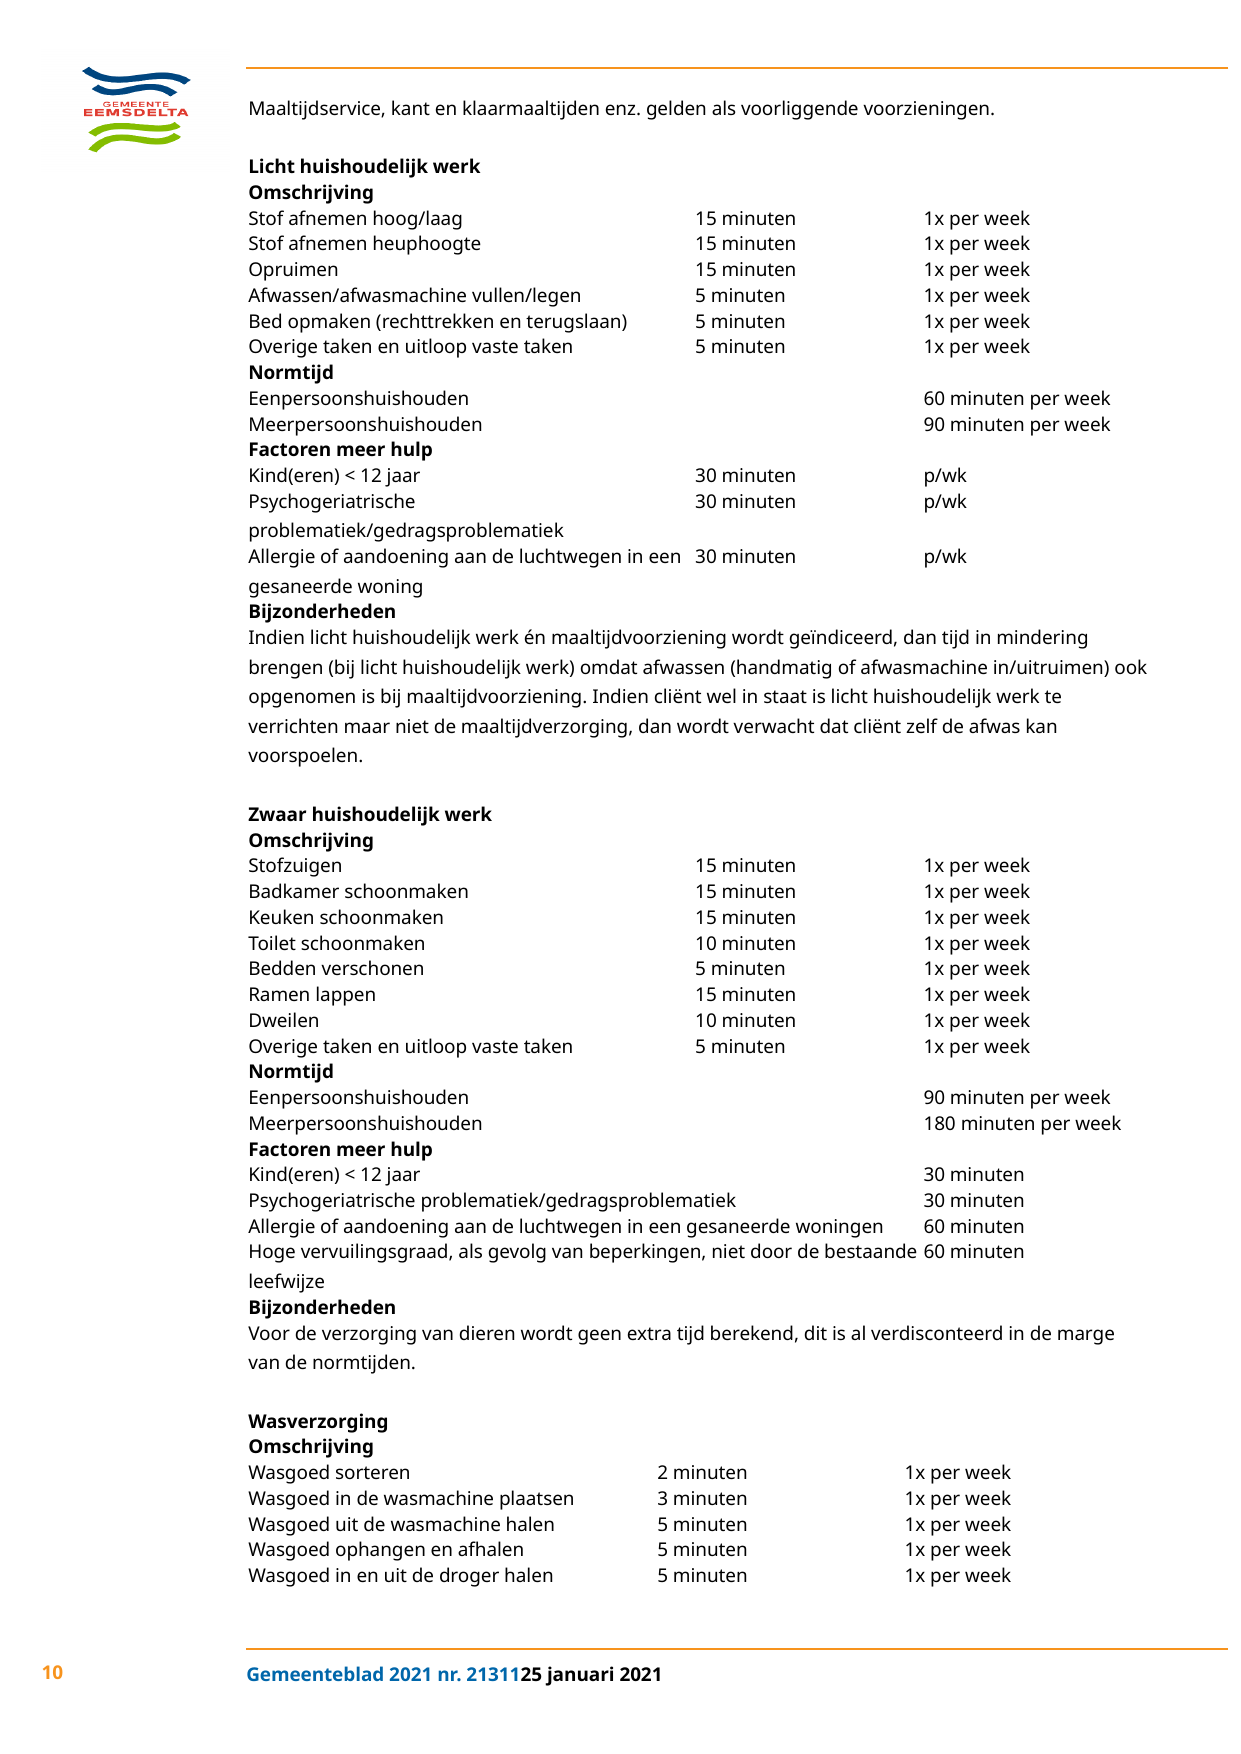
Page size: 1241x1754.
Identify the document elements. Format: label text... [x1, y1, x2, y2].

table_cell 5 minuten [695, 282, 923, 308]
table_cell 1x per week [923, 879, 1152, 904]
table_cell 10 minuten [695, 1007, 923, 1033]
table_cell 15 minuten [695, 205, 923, 231]
table_cell Overige taken en uitloop vaste taken [248, 334, 695, 359]
table_cell 1x per week [923, 956, 1152, 981]
table_cell 5 minuten [695, 956, 923, 981]
table_cell 1x per week [923, 308, 1152, 333]
table_cell Voor de verzorging van dieren wordt geen extra tijd berekend, dit is al verdisconteerd in de marge van de normtijden. [248, 1320, 1152, 1375]
table_cell Afwassen/afwasmachine vullen/legen [248, 282, 695, 308]
table_cell 10 minuten [695, 930, 923, 956]
table_cell 15 minuten [695, 904, 923, 930]
table_cell 30 minuten [923, 1187, 1152, 1213]
table_cell Wasgoed uit de wasmachine halen [248, 1511, 657, 1537]
table_cell 90 minuten per week [923, 1084, 1152, 1110]
table_cell 60 minuten [923, 1213, 1152, 1239]
table_cell 15 minuten [695, 853, 923, 878]
table_cell Stof afnemen hoog/laag [248, 205, 695, 231]
table_cell 5 minuten [695, 1033, 923, 1058]
table_cell 30 minuten [695, 543, 923, 598]
table_cell Bijzonderheden [248, 599, 1152, 624]
table_cell 180 minuten per week [923, 1110, 1152, 1136]
table_cell Opruimen [248, 256, 695, 282]
table_cell Allergie of aandoening aan de luchtwegen in een gesaneerde woning [248, 543, 695, 598]
table_cell 15 minuten [695, 981, 923, 1007]
table_cell Bijzonderheden [248, 1294, 1152, 1320]
table_cell 5 minuten [657, 1511, 904, 1537]
table_cell p/wk [923, 462, 1152, 488]
table_cell p/wk [923, 488, 1152, 543]
table_cell Psychogeriatrische problematiek/gedragsproblematiek [248, 488, 695, 543]
table_cell Psychogeriatrische problematiek/gedragsproblematiek [248, 1187, 923, 1213]
table_cell 1x per week [923, 256, 1152, 282]
table_cell Badkamer schoonmaken [248, 879, 695, 904]
table_cell Stof afnemen heuphoogte [248, 231, 695, 256]
table_cell 15 minuten [695, 256, 923, 282]
table_cell Normtijd [248, 359, 1152, 385]
table_cell Eenpersoonshuishouden [248, 1084, 923, 1110]
table_cell 1x per week [904, 1537, 1152, 1562]
table_cell 15 minuten [695, 231, 923, 256]
table_cell Factoren meer hulp [248, 1136, 1152, 1161]
table_cell Hoge vervuilingsgraad, als gevolg van beperkingen, niet door de bestaande leefwijze [248, 1239, 923, 1294]
table_cell 1x per week [923, 1033, 1152, 1058]
table_cell 1x per week [923, 231, 1152, 256]
picture [41, 47, 231, 172]
table_cell p/wk [923, 543, 1152, 598]
table_header Licht huishoudelijk werk [248, 154, 1152, 179]
table_cell 2 minuten [657, 1459, 904, 1485]
table_cell 1x per week [904, 1459, 1152, 1485]
table_cell Kind(eren) < 12 jaar [248, 462, 695, 488]
table_cell Meerpersoonshuishouden [248, 411, 923, 436]
table_cell Kind(eren) < 12 jaar [248, 1161, 923, 1187]
table_cell Ramen lappen [248, 981, 695, 1007]
table_cell Factoren meer hulp [248, 436, 1152, 462]
table_header Zwaar huishoudelijk werk [248, 801, 1152, 827]
table_cell 5 minuten [695, 334, 923, 359]
table_cell 1x per week [923, 853, 1152, 878]
table_cell Toilet schoonmaken [248, 930, 695, 956]
table_cell 30 minuten [695, 462, 923, 488]
table_cell Indien licht huishoudelijk werk én maaltijdvoorziening wordt geïndiceerd, dan tijd in mindering brengen (bij licht huishoudelijk werk) omdat afwassen (handmatig of afwasmachine in/uitruimen) ook opgenomen is bij maaltijdvoorziening. Indien cliënt wel in staat is licht huishoudelijk werk te verrichten maar niet de maaltijdverzorging, dan wordt verwacht dat cliënt zelf de afwas kan voorspoelen. [248, 624, 1152, 768]
table_cell Normtijd [248, 1059, 1152, 1084]
table_cell Maaltijdservice, kant en klaarmaaltijden enz. gelden als voorliggende voorzieningen. [248, 95, 1152, 121]
table_cell 1x per week [904, 1511, 1152, 1537]
table_cell 5 minuten [695, 308, 923, 333]
table_cell 15 minuten [695, 879, 923, 904]
table_cell 1x per week [904, 1562, 1152, 1588]
table_cell Stofzuigen [248, 853, 695, 878]
table_cell Bedden verschonen [248, 956, 695, 981]
table_cell Allergie of aandoening aan de luchtwegen in een gesaneerde woningen [248, 1213, 923, 1239]
table_header Wasverzorging [248, 1408, 1152, 1434]
table_cell 1x per week [923, 930, 1152, 956]
table_cell Eenpersoonshuishouden [248, 385, 923, 411]
table_cell Keuken schoonmaken [248, 904, 695, 930]
table_cell Wasgoed in en uit de droger halen [248, 1562, 657, 1588]
table_cell Wasgoed ophangen en afhalen [248, 1537, 657, 1562]
table_cell Meerpersoonshuishouden [248, 1110, 923, 1136]
table_cell 1x per week [904, 1485, 1152, 1511]
table_cell Omschrijving [248, 827, 1152, 853]
table_cell Omschrijving [248, 1434, 1152, 1459]
table_cell 1x per week [923, 282, 1152, 308]
table_cell 60 minuten per week [923, 385, 1152, 411]
table_cell Wasgoed sorteren [248, 1459, 657, 1485]
table_cell 60 minuten [923, 1239, 1152, 1294]
table_cell 1x per week [923, 1007, 1152, 1033]
table_cell Omschrijving [248, 179, 1152, 205]
table_cell 1x per week [923, 334, 1152, 359]
table_cell 1x per week [923, 205, 1152, 231]
table_cell 30 minuten [923, 1161, 1152, 1187]
table_cell 1x per week [923, 981, 1152, 1007]
table_cell 3 minuten [657, 1485, 904, 1511]
table_cell 30 minuten [695, 488, 923, 543]
table_cell 5 minuten [657, 1537, 904, 1562]
table_cell Overige taken en uitloop vaste taken [248, 1033, 695, 1058]
table_cell Dweilen [248, 1007, 695, 1033]
table_cell 1x per week [923, 904, 1152, 930]
table_cell 5 minuten [657, 1562, 904, 1588]
table_cell Bed opmaken (rechttrekken en terugslaan) [248, 308, 695, 333]
table_cell 90 minuten per week [923, 411, 1152, 436]
table_cell Wasgoed in de wasmachine plaatsen [248, 1485, 657, 1511]
